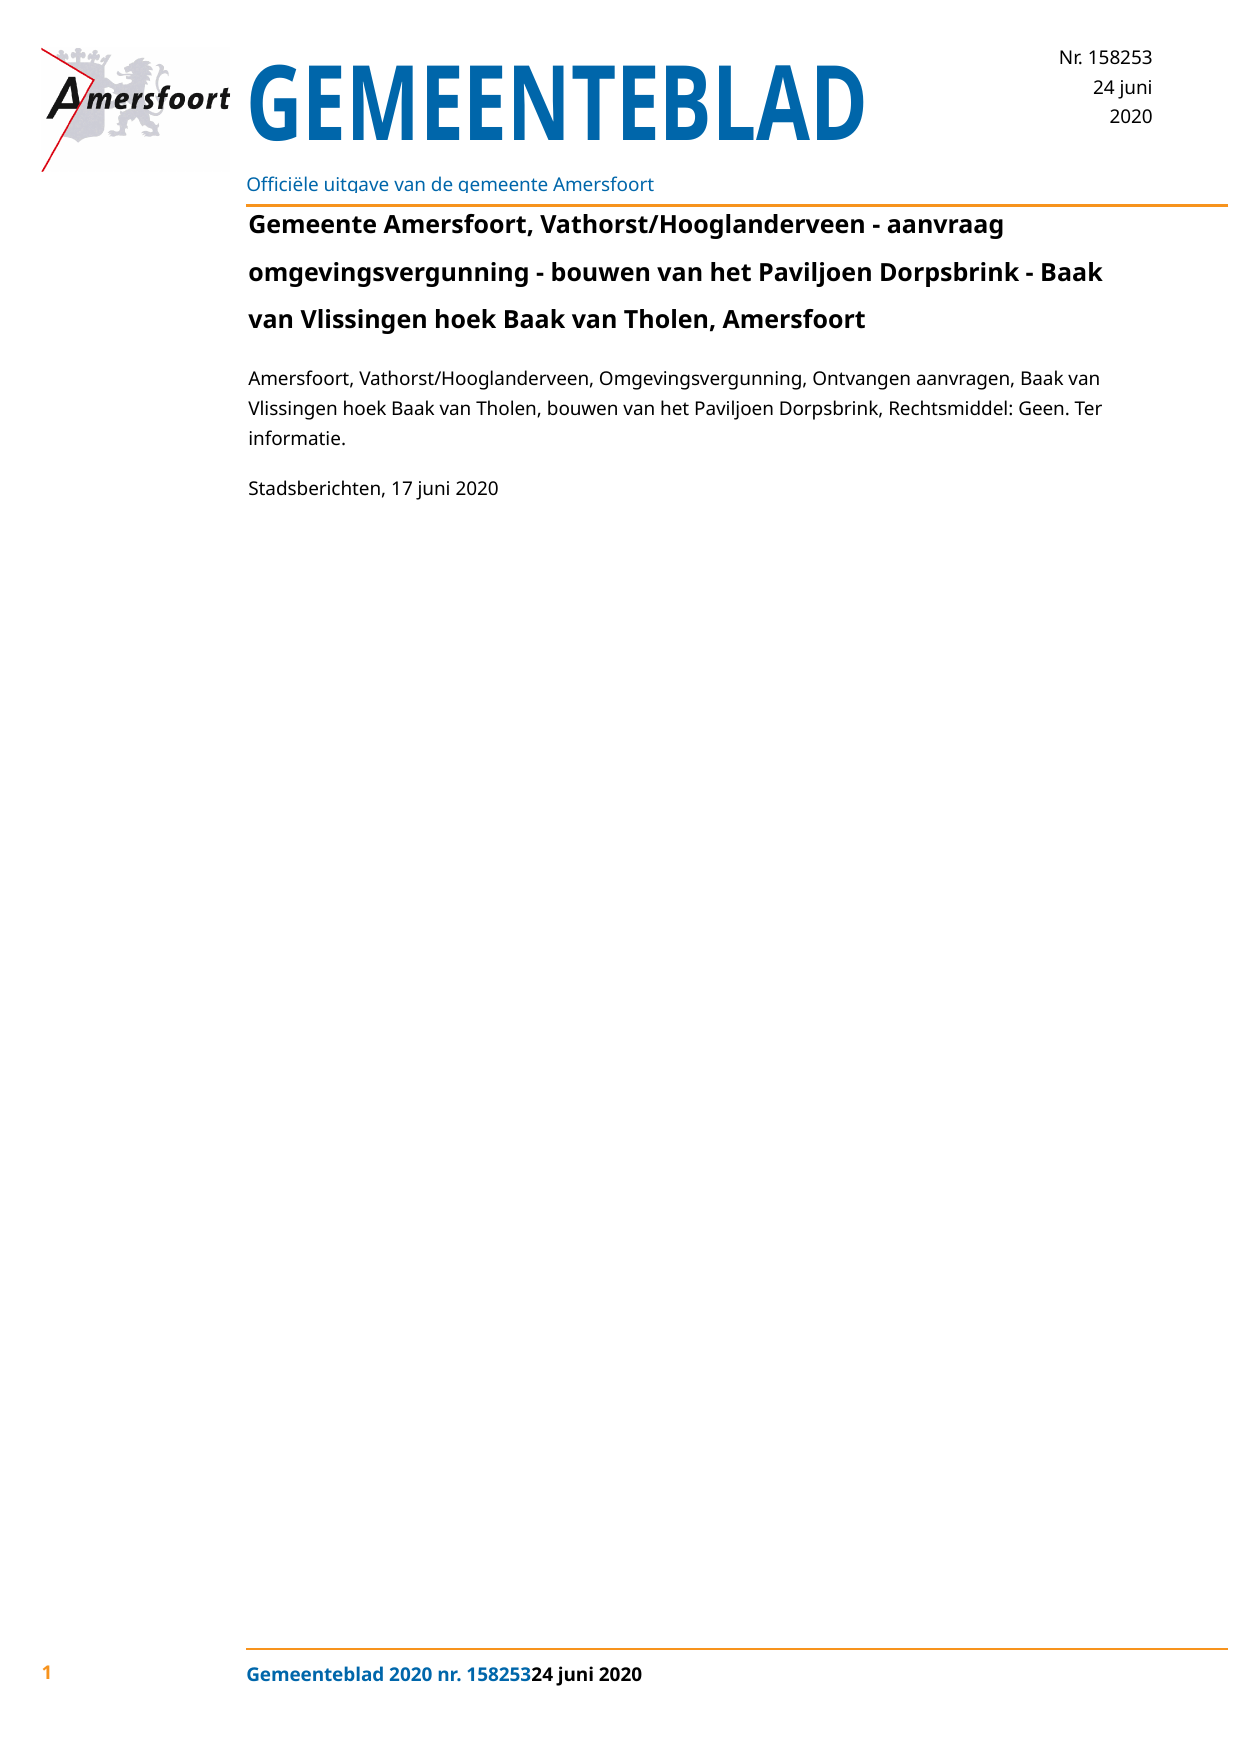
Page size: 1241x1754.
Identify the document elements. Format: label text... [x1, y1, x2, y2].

text Gemeente Amersfoort, Vathorst/Hooglanderveen - aanvraag omgevingsvergunning - bouwen van het Paviljoen Dorpsbrink - Baak van Vlissingen hoek Baak van Tholen, Amersfoort [248, 207, 1152, 336]
text Amersfoort, Vathorst/Hooglanderveen, Omgevingsvergunning, Ontvangen aanvragen, Baak van Vlissingen hoek Baak van Tholen, bouwen van het Paviljoen Dorpsbrink, Rechtsmiddel: Geen. Ter informatie. [248, 366, 1152, 450]
text Stadsberichten, 17 juni 2020 [248, 475, 1152, 501]
picture [41, 47, 231, 172]
